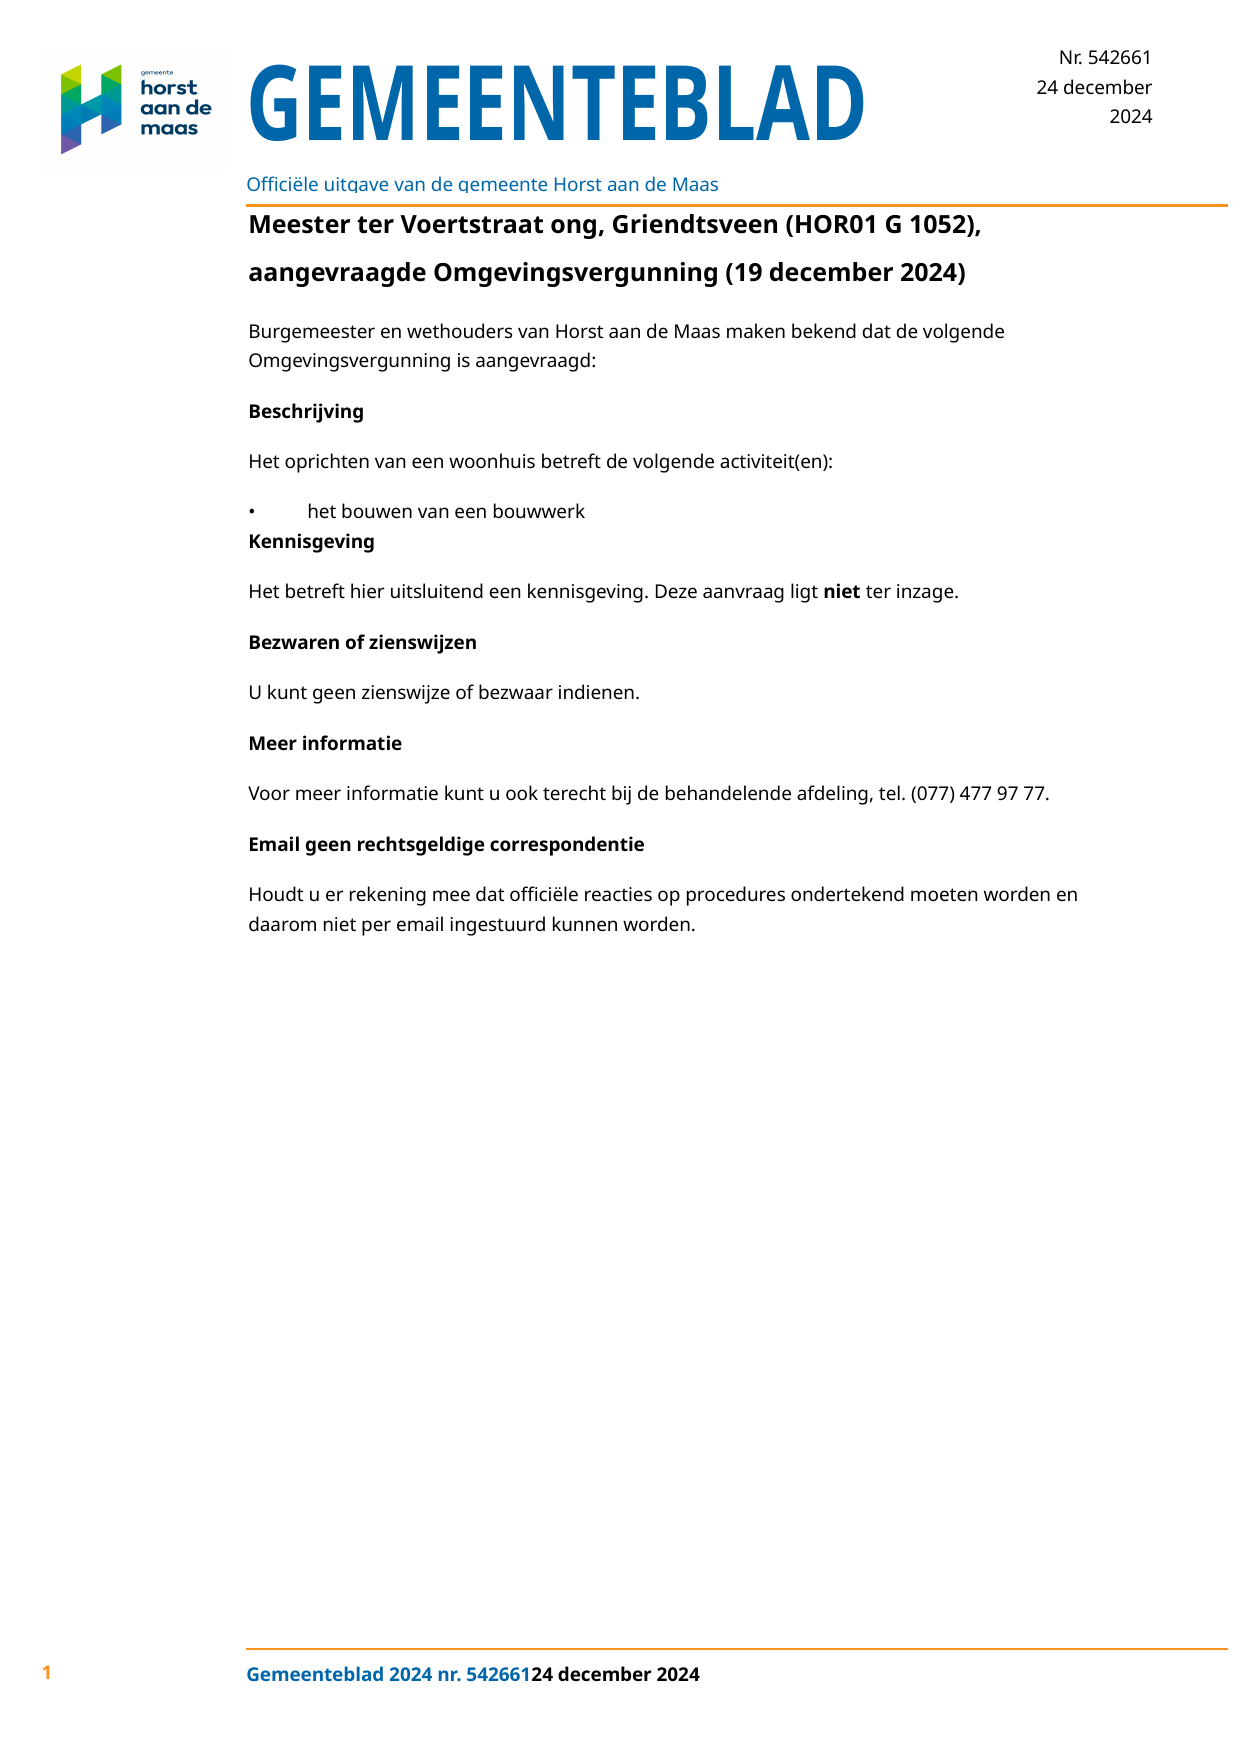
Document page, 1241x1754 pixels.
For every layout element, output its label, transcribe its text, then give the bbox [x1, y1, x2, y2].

text Het oprichten van een woonhuis betreft de volgende activiteit(en): [248, 448, 1152, 474]
text Houdt u er rekening mee dat officiële reacties op procedures ondertekend moeten worden en daarom niet per email ingestuurd kunnen worden. [248, 881, 1152, 937]
list het bouwen van een bouwwerk [248, 499, 1152, 524]
text Email geen rechtsgeldige correspondentie [248, 831, 1152, 857]
text Burgemeester en wethouders van Horst aan de Maas maken bekend dat de volgende Omgevingsvergunning is aangevraagd: [248, 318, 1152, 373]
text Voor meer informatie kunt u ook terecht bij de behandelende afdeling, tel. (077) 477 97 77. [248, 780, 1152, 806]
text Bezwaren of zienswijzen [248, 629, 1152, 655]
text U kunt geen zienswijze of bezwaar indienen. [248, 679, 1152, 705]
text Kennisgeving [248, 528, 1152, 554]
picture [41, 47, 231, 172]
text Het betreft hier uitsluitend een kennisgeving. Deze aanvraag ligt niet ter inzage. [248, 579, 1152, 604]
text Beschrijving [248, 398, 1152, 424]
text Meester ter Voertstraat ong, Griendtsveen (HOR01 G 1052), aangevraagde Omgevingsvergunning (19 december 2024) [248, 207, 1152, 288]
text Meer informatie [248, 730, 1152, 756]
